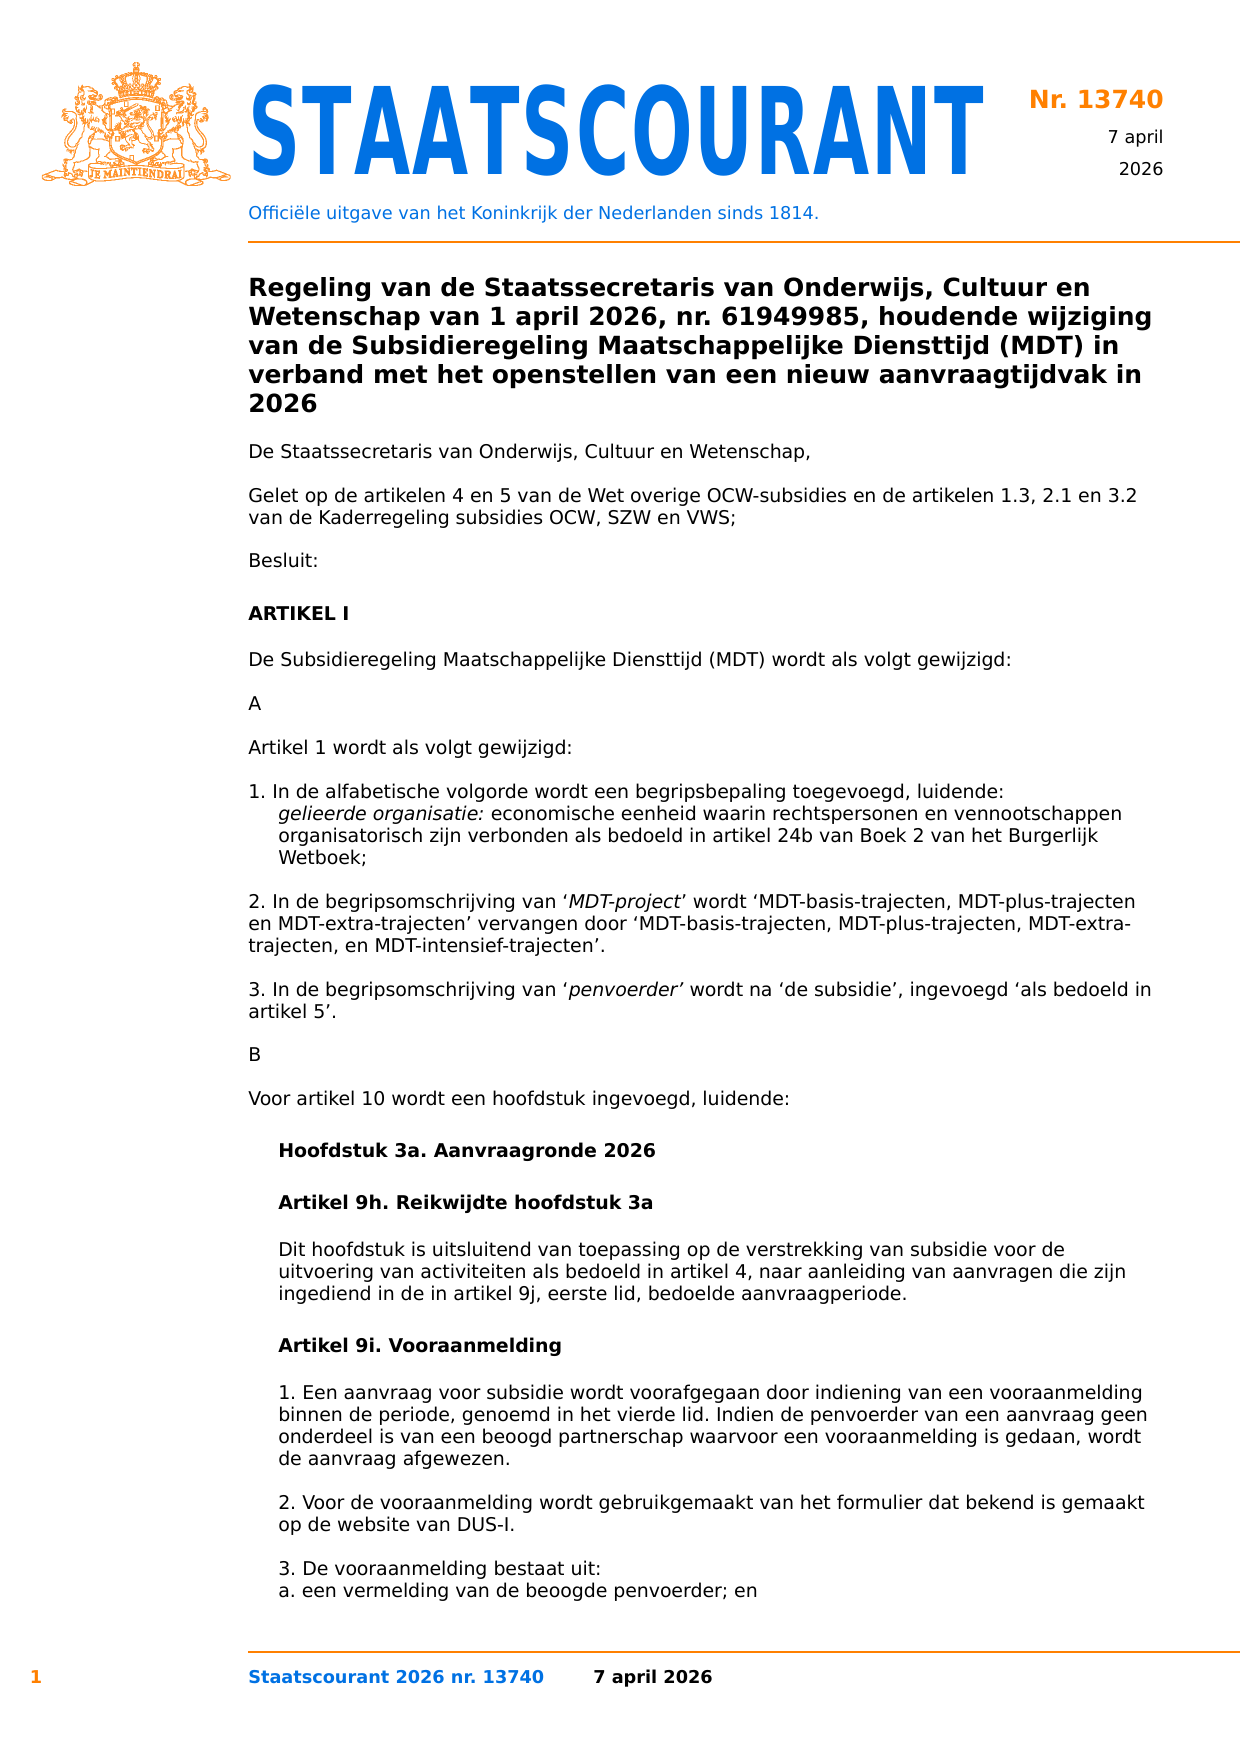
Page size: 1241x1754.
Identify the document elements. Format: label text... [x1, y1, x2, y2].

text Artikel 1 wordt als volgt gewijzigd: [248, 737, 1163, 759]
subtitle ARTIKEL I [248, 602, 1163, 624]
text 2. Voor de vooraanmelding wordt gebruikgemaakt van het formulier dat bekend is gemaakt op de website van DUS-I. [278, 1492, 1163, 1536]
text Besluit: [248, 550, 1163, 572]
text a. een vermelding van de beoogde penvoerder; en [278, 1580, 1163, 1602]
picture [41, 62, 231, 186]
text B [248, 1044, 1163, 1066]
table_header STAATSCOURANT [248, 62, 998, 203]
text A [248, 693, 1163, 715]
table_cell 7 april [998, 121, 1240, 153]
text Voor artikel 10 wordt een hoofdstuk ingevoegd, luidende: [248, 1088, 1163, 1110]
text 1. In de alfabetische volgorde wordt een begripsbepaling toegevoegd, luidende: [248, 781, 1163, 803]
subtitle Hoofdstuk 3a. Aanvraagronde 2026 [278, 1140, 1163, 1162]
table_cell Officiële uitgave van het Koninkrijk der Nederlanden sinds 1814. [248, 203, 1240, 241]
text 2. In de begripsomschrijving van ‘MDT-project’ wordt ‘MDT-basis-trajecten, MDT-plus-trajecten en MDT-extra-trajecten’ vervangen door ‘MDT-basis-trajecten, MDT-plus-trajecten, MDT-extra-trajecten, en MDT-intensief-trajecten’. [248, 891, 1163, 957]
text De Staatssecretaris van Onderwijs, Cultuur en Wetenschap, [248, 441, 1163, 463]
text Gelet op de artikelen 4 en 5 van de Wet overige OCW-subsidies en de artikelen 1.3, 2.1 en 3.2 van de Kaderregeling subsidies OCW, SZW en VWS; [248, 484, 1163, 528]
table_header Nr. 13740 [998, 62, 1240, 121]
subtitle Artikel 9h. Reikwijdte hoofdstuk 3a [278, 1192, 1163, 1214]
text gelieerde organisatie: economische eenheid waarin rechtspersonen en vennootschappen organisatorisch zijn verbonden als bedoeld in artikel 24b van Boek 2 van het Burgerlijk Wetboek; [278, 803, 1163, 869]
table_cell 2026 [998, 153, 1240, 203]
table_header [25, 62, 248, 241]
text Dit hoofdstuk is uitsluitend van toepassing op de verstrekking van subsidie voor de uitvoering van activiteiten als bedoeld in artikel 4, naar aanleiding van aanvragen die zijn ingediend in de in artikel 9j, eerste lid, bedoelde aanvraagperiode. [278, 1239, 1163, 1305]
text 3. De vooraanmelding bestaat uit: [278, 1558, 1163, 1580]
text 1. Een aanvraag voor subsidie wordt voorafgegaan door indiening van een vooraanmelding binnen de periode, genoemd in het vierde lid. Indien de penvoerder van een aanvraag geen onderdeel is van een beoogd partnerschap waarvoor een vooraanmelding is gedaan, wordt de aanvraag afgewezen. [278, 1382, 1163, 1470]
text De Subsidieregeling Maatschappelijke Diensttijd (MDT) wordt als volgt gewijzigd: [248, 649, 1163, 671]
subtitle Regeling van de Staatssecretaris van Onderwijs, Cultuur en Wetenschap van 1 april 2026, nr. 61949985, houdende wijziging van de Subsidieregeling Maatschappelijke Diensttijd (MDT) in verband met het openstellen van een nieuw aanvraagtijdvak in 2026 [248, 273, 1163, 419]
subtitle Artikel 9i. Vooraanmelding [278, 1335, 1163, 1357]
text 3. In de begripsomschrijving van ‘penvoerder’ wordt na ‘de subsidie’, ingevoegd ‘als bedoeld in artikel 5’. [248, 978, 1163, 1022]
